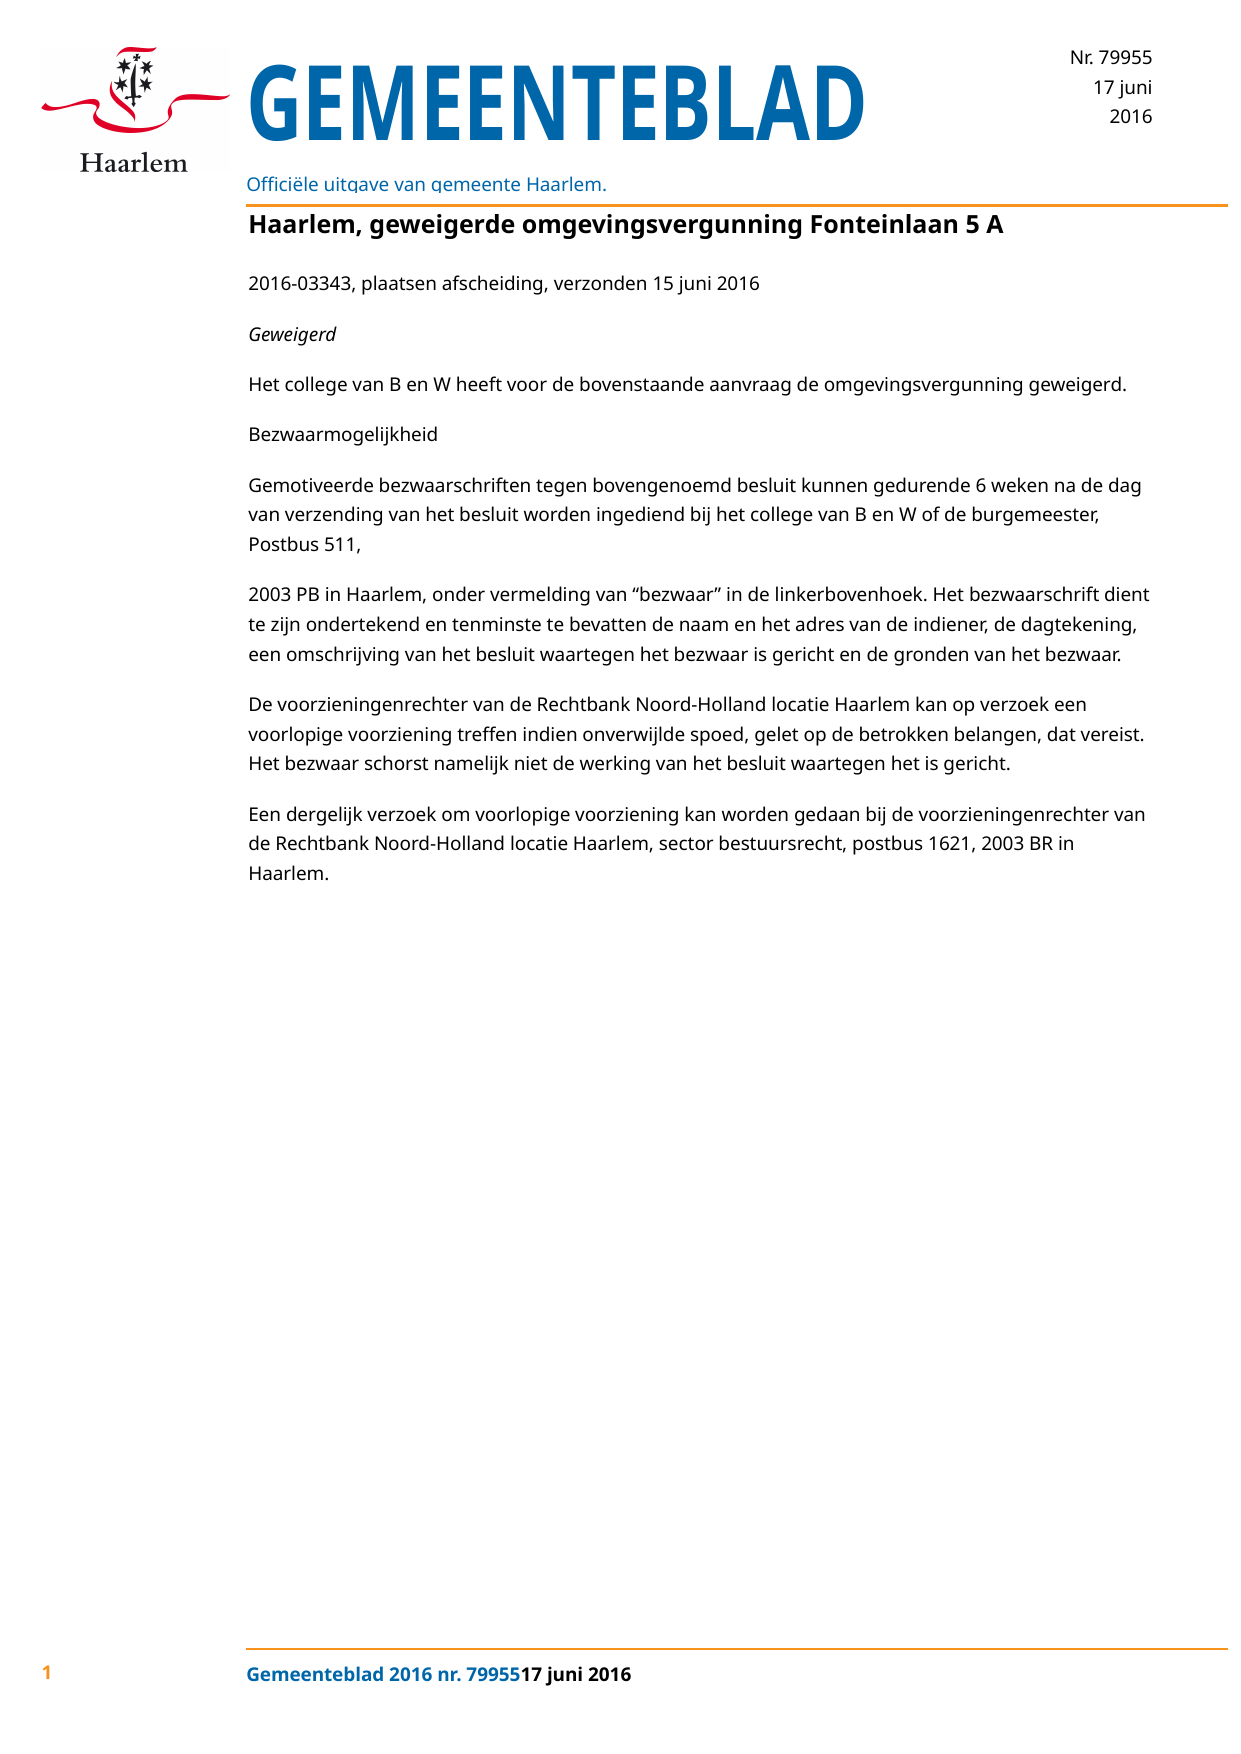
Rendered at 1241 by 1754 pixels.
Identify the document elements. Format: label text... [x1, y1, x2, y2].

picture [41, 47, 231, 172]
text Een dergelijk verzoek om voorlopige voorziening kan worden gedaan bij de voorzieningenrechter van de Rechtbank Noord-Holland locatie Haarlem, sector bestuursrecht, postbus 1621, 2003 BR in Haarlem. [248, 801, 1152, 886]
text 2003 PB in Haarlem, onder vermelding van “bezwaar” in de linkerbovenhoek. Het bezwaarschrift dient te zijn ondertekend en tenminste te bevatten de naam en het adres van de indiener, de dagtekening, een omschrijving van het besluit waartegen het bezwaar is gericht en de gronden van het bezwaar. [248, 582, 1152, 666]
text Bezwaarmogelijkheid [248, 422, 1152, 447]
text Het college van B en W heeft voor de bovenstaande aanvraag de omgevingsvergunning geweigerd. [248, 371, 1152, 397]
text Geweigerd [248, 321, 1152, 346]
text Gemotiveerde bezwaarschriften tegen bovengenoemd besluit kunnen gedurende 6 weken na de dag van verzending van het besluit worden ingediend bij het college van B en W of de burgemeester, Postbus 511, [248, 472, 1152, 557]
text De voorzieningenrechter van de Rechtbank Noord-Holland locatie Haarlem kan op verzoek een voorlopige voorziening treffen indien onverwijlde spoed, gelet op de betrokken belangen, dat vereist. Het bezwaar schorst namelijk niet de werking van het besluit waartegen het is gericht. [248, 691, 1152, 776]
text Haarlem, geweigerde omgevingsvergunning Fonteinlaan 5 A [248, 207, 1152, 241]
text 2016-03343, plaatsen afscheiding, verzonden 15 juni 2016 [248, 270, 1152, 296]
